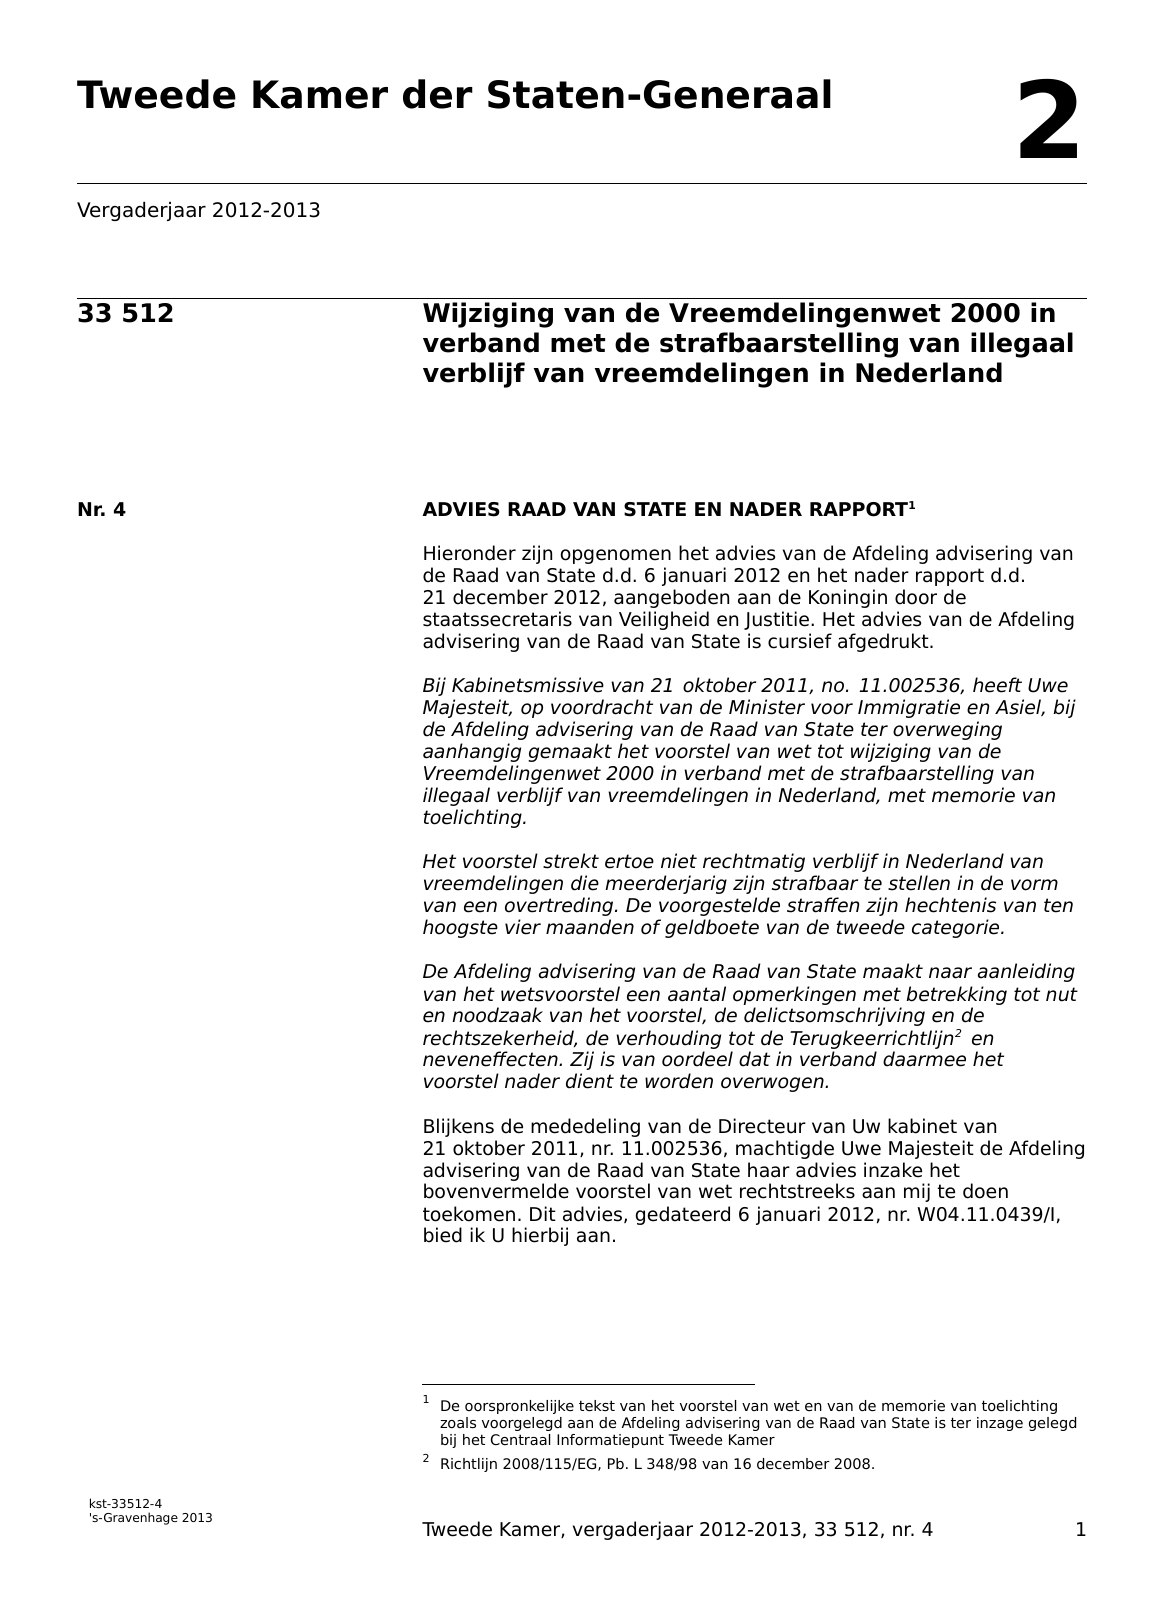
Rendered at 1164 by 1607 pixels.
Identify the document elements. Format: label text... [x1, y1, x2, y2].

text Richtlijn 2008/115/EG, Pb. L 348/98 van 16 december 2008. [422, 1452, 1087, 1474]
text kst-33512-4 [88, 1497, 323, 1511]
text Hieronder zijn opgenomen het advies van de Afdeling advisering van de Raad van State d.d. 6 januari 2012 en het nader rapport d.d. 21 december 2012, aangeboden aan de Koningin door de staatssecretaris van Veiligheid en Justitie. Het advies van de Afdeling advisering van de Raad van State is cursief afgedrukt. [422, 543, 1087, 653]
subtitle 33 512 Wijziging van de Vreemdelingenwet 2000 in verband met de strafbaarstelling van illegaal verblijf van vreemdelingen in Nederland [77, 299, 1087, 388]
text Het voorstel strekt ertoe niet rechtmatig verblijf in Nederland van vreemdelingen die meerderjarig zijn strafbaar te stellen in de vorm van een overtreding. De voorgestelde straffen zijn hechtenis van ten hoogste vier maanden of geldboete van de tweede categorie. [422, 851, 1087, 939]
text Bij Kabinetsmissive van 21 oktober 2011, no. 11.002536, heeft Uwe Majesteit, op voordracht van de Minister voor Immigratie en Asiel, bij de Afdeling advisering van de Raad van State ter overweging aanhangig gemaakt het voorstel van wet tot wijziging van de Vreemdelingenwet 2000 in verband met de strafbaarstelling van illegaal verblijf van vreemdelingen in Nederland, met memorie van toelichting. [422, 675, 1087, 829]
text 's-Gravenhage 2013 [88, 1511, 323, 1525]
text Blijkens de mededeling van de Directeur van Uw kabinet van 21 oktober 2011, nr. 11.002536, machtigde Uwe Majesteit de Afdeling advisering van de Raad van State haar advies inzake het bovenvermelde voorstel van wet rechtstreeks aan mij te doen toekomen. Dit advies, gedateerd 6 januari 2012, nr. W04.11.0439/I, bied ik U hierbij aan. [422, 1116, 1087, 1247]
table_header Tweede Kamer der Staten-Generaal [77, 59, 886, 183]
text De oorspronkelijke tekst van het voorstel van wet en van de memorie van toelichting zoals voorgelegd aan de Afdeling advisering van de Raad van State is ter inzage gelegd bij het Centraal Informatiepunt Tweede Kamer [422, 1393, 1087, 1449]
subtitle Nr. 4 ADVIES RAAD VAN STATE EN NADER RAPPORT [77, 499, 1087, 521]
text De Afdeling advisering van de Raad van State maakt naar aanleiding van het wetsvoorstel een aantal opmerkingen met betrekking tot nut en noodzaak van het voorstel, de delictsomschrijving en de rechtszekerheid, de verhouding tot de Terugkeerrichtlijn en neveneffecten. Zij is van oordeel dat in verband daarmee het voorstel nader dient te worden overwogen. [422, 961, 1087, 1093]
table_cell Vergaderjaar 2012-2013 [77, 184, 1087, 298]
table_header 2 [886, 59, 1087, 183]
